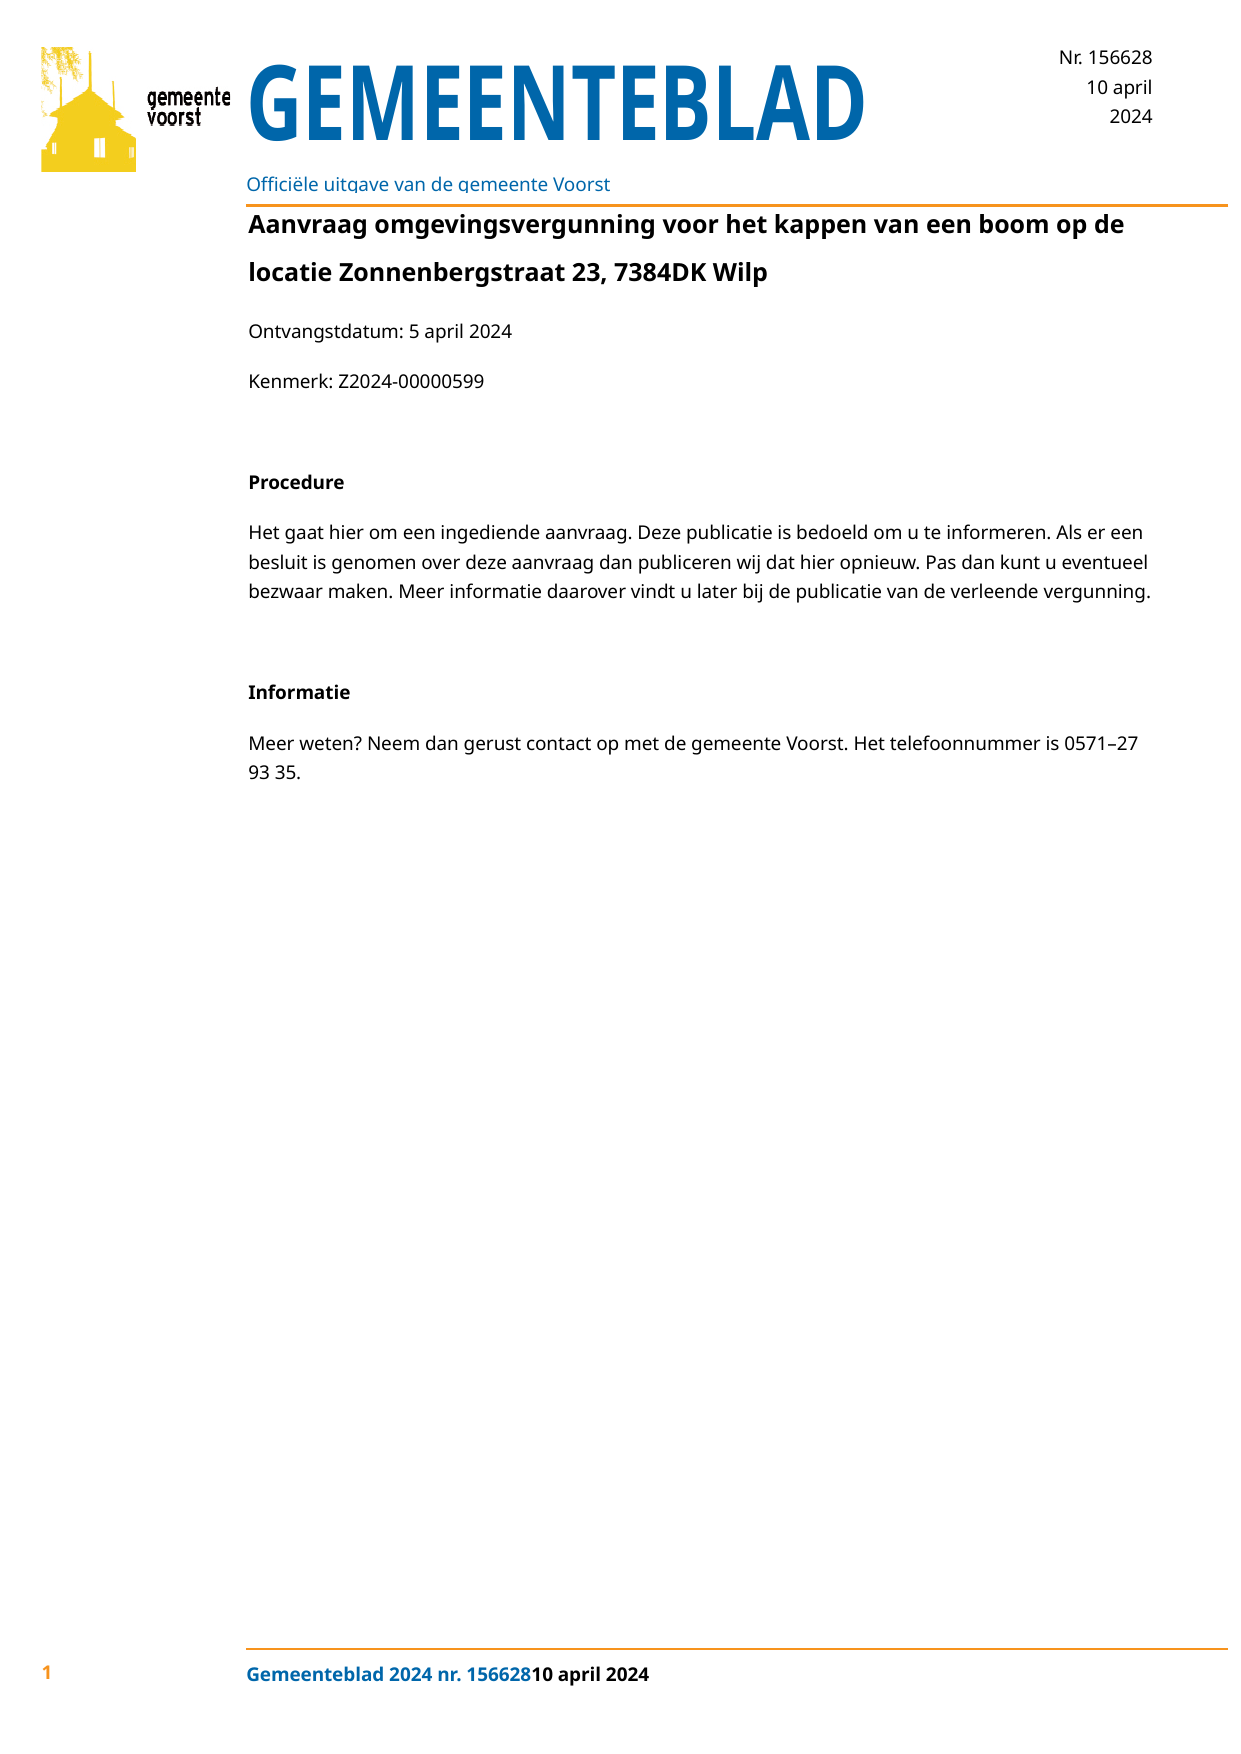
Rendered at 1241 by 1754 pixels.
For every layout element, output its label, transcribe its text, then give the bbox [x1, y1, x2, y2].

text Informatie [248, 679, 1152, 705]
text Kenmerk: Z2024-00000599 [248, 368, 1152, 394]
text Ontvangstdatum: 5 april 2024 [248, 318, 1152, 344]
text Procedure [248, 469, 1152, 495]
text Meer weten? Neem dan gerust contact op met de gemeente Voorst. Het telefoonnummer is 0571–27 93 35. [248, 730, 1152, 785]
picture [41, 47, 231, 172]
text Het gaat hier om een ingediende aanvraag. Deze publicatie is bedoeld om u te informeren. Als er een besluit is genomen over deze aanvraag dan publiceren wij dat hier opnieuw. Pas dan kunt u eventueel bezwaar maken. Meer informatie daarover vindt u later bij de publicatie van de verleende vergunning. [248, 519, 1152, 604]
text Aanvraag omgevingsvergunning voor het kappen van een boom op de locatie Zonnenbergstraat 23, 7384DK Wilp [248, 207, 1152, 288]
